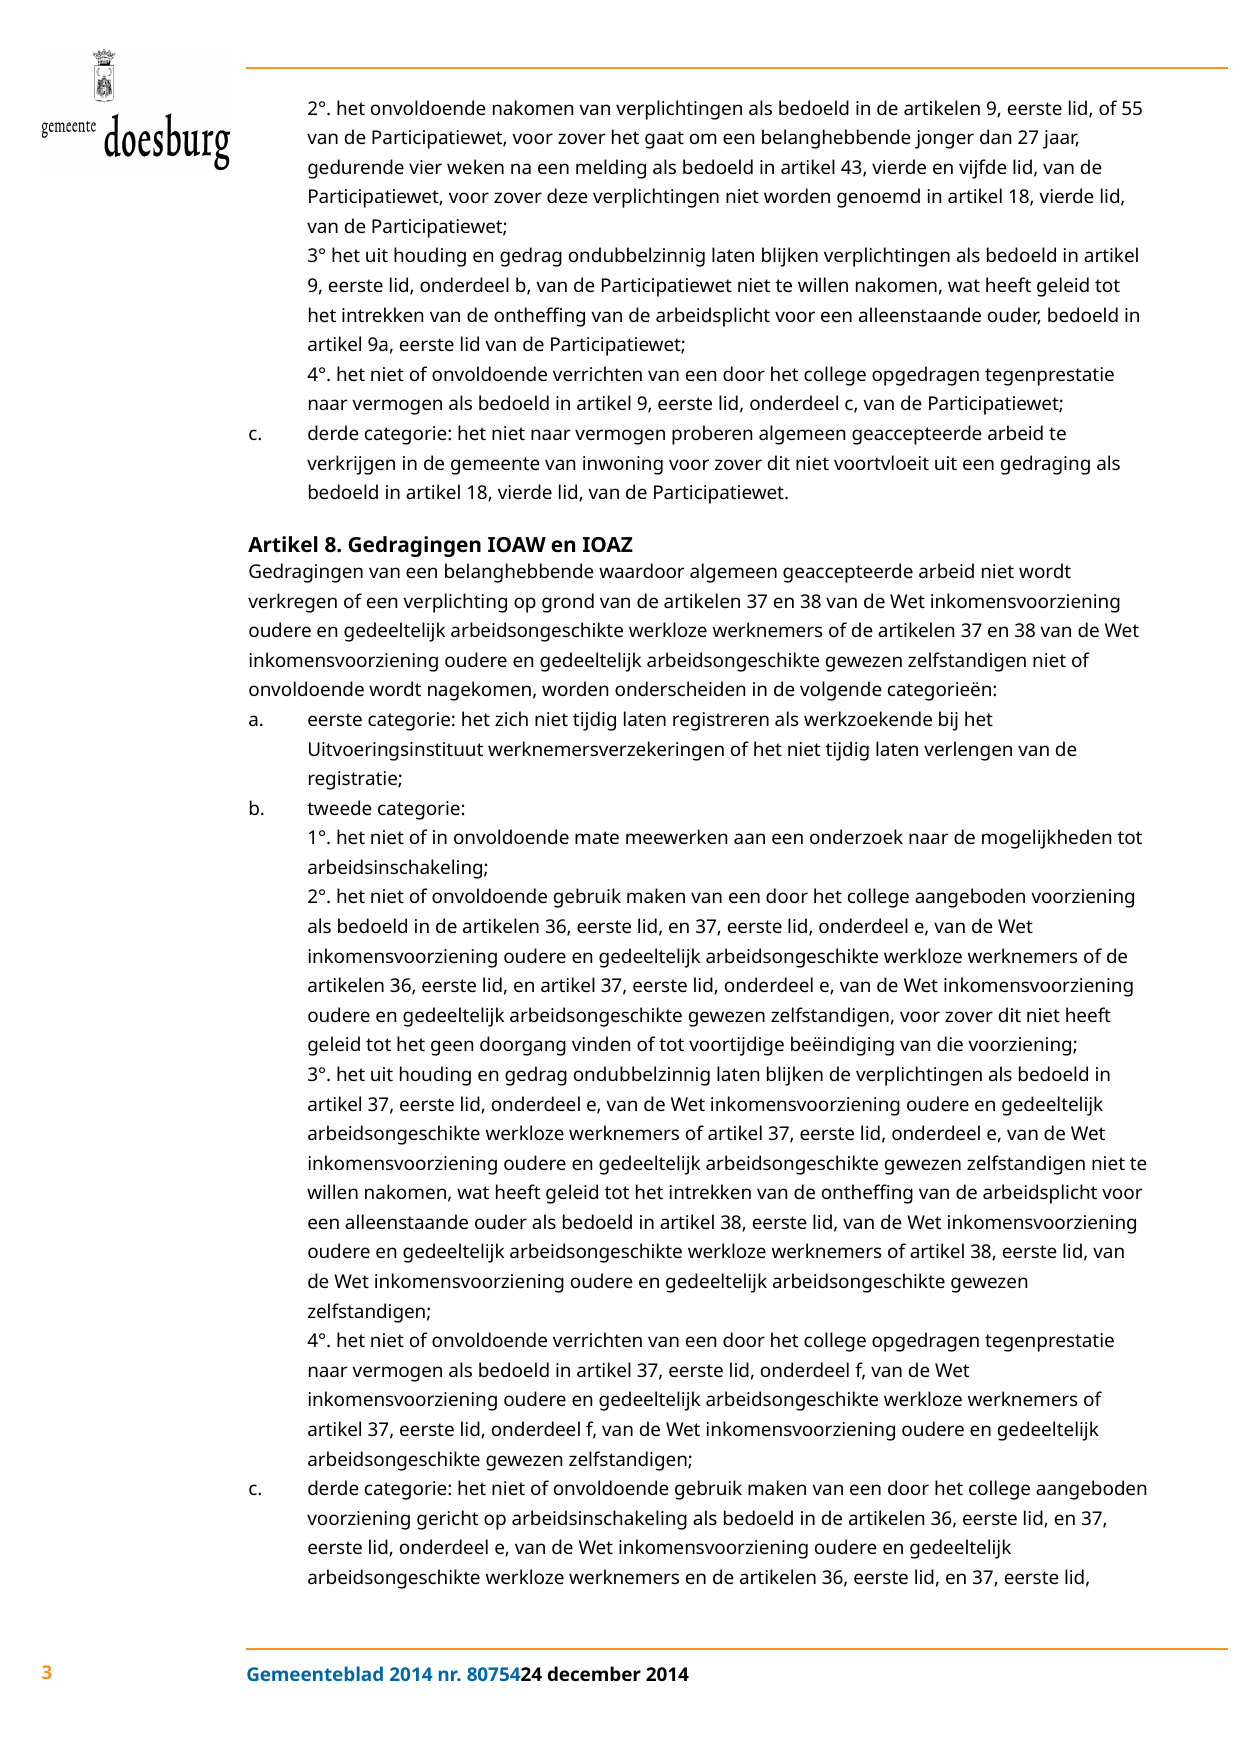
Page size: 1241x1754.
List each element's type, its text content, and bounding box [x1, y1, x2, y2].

list 2°. het niet of onvoldoende gebruik maken van een door het college aangeboden voorziening als bedoeld in de artikelen 36, eerste lid, en 37, eerste lid, onderdeel e, van de Wet inkomensvoorziening oudere en gedeeltelijk arbeidsongeschikte werkloze werknemers of de artikelen 36, eerste lid, en artikel 37, eerste lid, onderdeel e, van de Wet inkomensvoorziening oudere en gedeeltelijk arbeidsongeschikte gewezen zelfstandigen, voor zover dit niet heeft geleid tot het geen doorgang vinden of tot voortijdige beëindiging van die voorziening; [248, 884, 1152, 1057]
list 4°. het niet of onvoldoende verrichten van een door het college opgedragen tegenprestatie naar vermogen als bedoeld in artikel 9, eerste lid, onderdeel c, van de Participatiewet; [248, 361, 1152, 416]
list 2°. het onvoldoende nakomen van verplichtingen als bedoeld in de artikelen 9, eerste lid, of 55 van de Participatiewet, voor zover het gaat om een belanghebbende jonger dan 27 jaar, gedurende vier weken na een melding als bedoeld in artikel 43, vierde en vijfde lid, van de Participatiewet, voor zover deze verplichtingen niet worden genoemd in artikel 18, vierde lid, van de Participatiewet; [248, 95, 1152, 239]
list eerste categorie: het zich niet tijdig laten registreren als werkzoekende bij het Uitvoeringsinstituut werknemersverzekeringen of het niet tijdig laten verlengen van de registratie; [248, 706, 1152, 791]
list derde categorie: het niet naar vermogen proberen algemeen geaccepteerde arbeid te verkrijgen in de gemeente van inwoning voor zover dit niet voortvloeit uit een gedraging als bedoeld in artikel 18, vierde lid, van de Participatiewet. [248, 420, 1152, 505]
list 3°. het uit houding en gedrag ondubbelzinnig laten blijken de verplichtingen als bedoeld in artikel 37, eerste lid, onderdeel e, van de Wet inkomensvoorziening oudere en gedeeltelijk arbeidsongeschikte werkloze werknemers of artikel 37, eerste lid, onderdeel e, van de Wet inkomensvoorziening oudere en gedeeltelijk arbeidsongeschikte gewezen zelfstandigen niet te willen nakomen, wat heeft geleid tot het intrekken van de ontheffing van de arbeidsplicht voor een alleenstaande ouder als bedoeld in artikel 38, eerste lid, van de Wet inkomensvoorziening oudere en gedeeltelijk arbeidsongeschikte werkloze werknemers of artikel 38, eerste lid, van de Wet inkomensvoorziening oudere en gedeeltelijk arbeidsongeschikte gewezen zelfstandigen; [248, 1061, 1152, 1323]
list 3° het uit houding en gedrag ondubbelzinnig laten blijken verplichtingen als bedoeld in artikel 9, eerste lid, onderdeel b, van de Participatiewet niet te willen nakomen, wat heeft geleid tot het intrekken van de ontheffing van de arbeidsplicht voor een alleenstaande ouder, bedoeld in artikel 9a, eerste lid van de Participatiewet; [248, 243, 1152, 357]
list 1°. het niet of in onvoldoende mate meewerken aan een onderzoek naar de mogelijkheden tot arbeidsinschakeling; [248, 824, 1152, 880]
text Artikel 8. Gedragingen IOAW en IOAZ [248, 530, 1152, 558]
text Gedragingen van een belanghebbende waardoor algemeen geaccepteerde arbeid niet wordt verkregen of een verplichting op grond van de artikelen 37 en 38 van de Wet inkomensvoorziening oudere en gedeeltelijk arbeidsongeschikte werkloze werknemers of de artikelen 37 en 38 van de Wet inkomensvoorziening oudere en gedeeltelijk arbeidsongeschikte gewezen zelfstandigen niet of onvoldoende wordt nagekomen, worden onderscheiden in de volgende categorieën: [248, 558, 1152, 702]
picture [41, 47, 231, 172]
list tweede categorie: [248, 795, 1152, 821]
list derde categorie: het niet of onvoldoende gebruik maken van een door het college aangeboden voorziening gericht op arbeidsinschakeling als bedoeld in de artikelen 36, eerste lid, en 37, eerste lid, onderdeel e, van de Wet inkomensvoorziening oudere en gedeeltelijk arbeidsongeschikte werkloze werknemers en de artikelen 36, eerste lid, en 37, eerste lid, [248, 1475, 1152, 1590]
list 4°. het niet of onvoldoende verrichten van een door het college opgedragen tegenprestatie naar vermogen als bedoeld in artikel 37, eerste lid, onderdeel f, van de Wet inkomensvoorziening oudere en gedeeltelijk arbeidsongeschikte werkloze werknemers of artikel 37, eerste lid, onderdeel f, van de Wet inkomensvoorziening oudere en gedeeltelijk arbeidsongeschikte gewezen zelfstandigen; [248, 1327, 1152, 1471]
